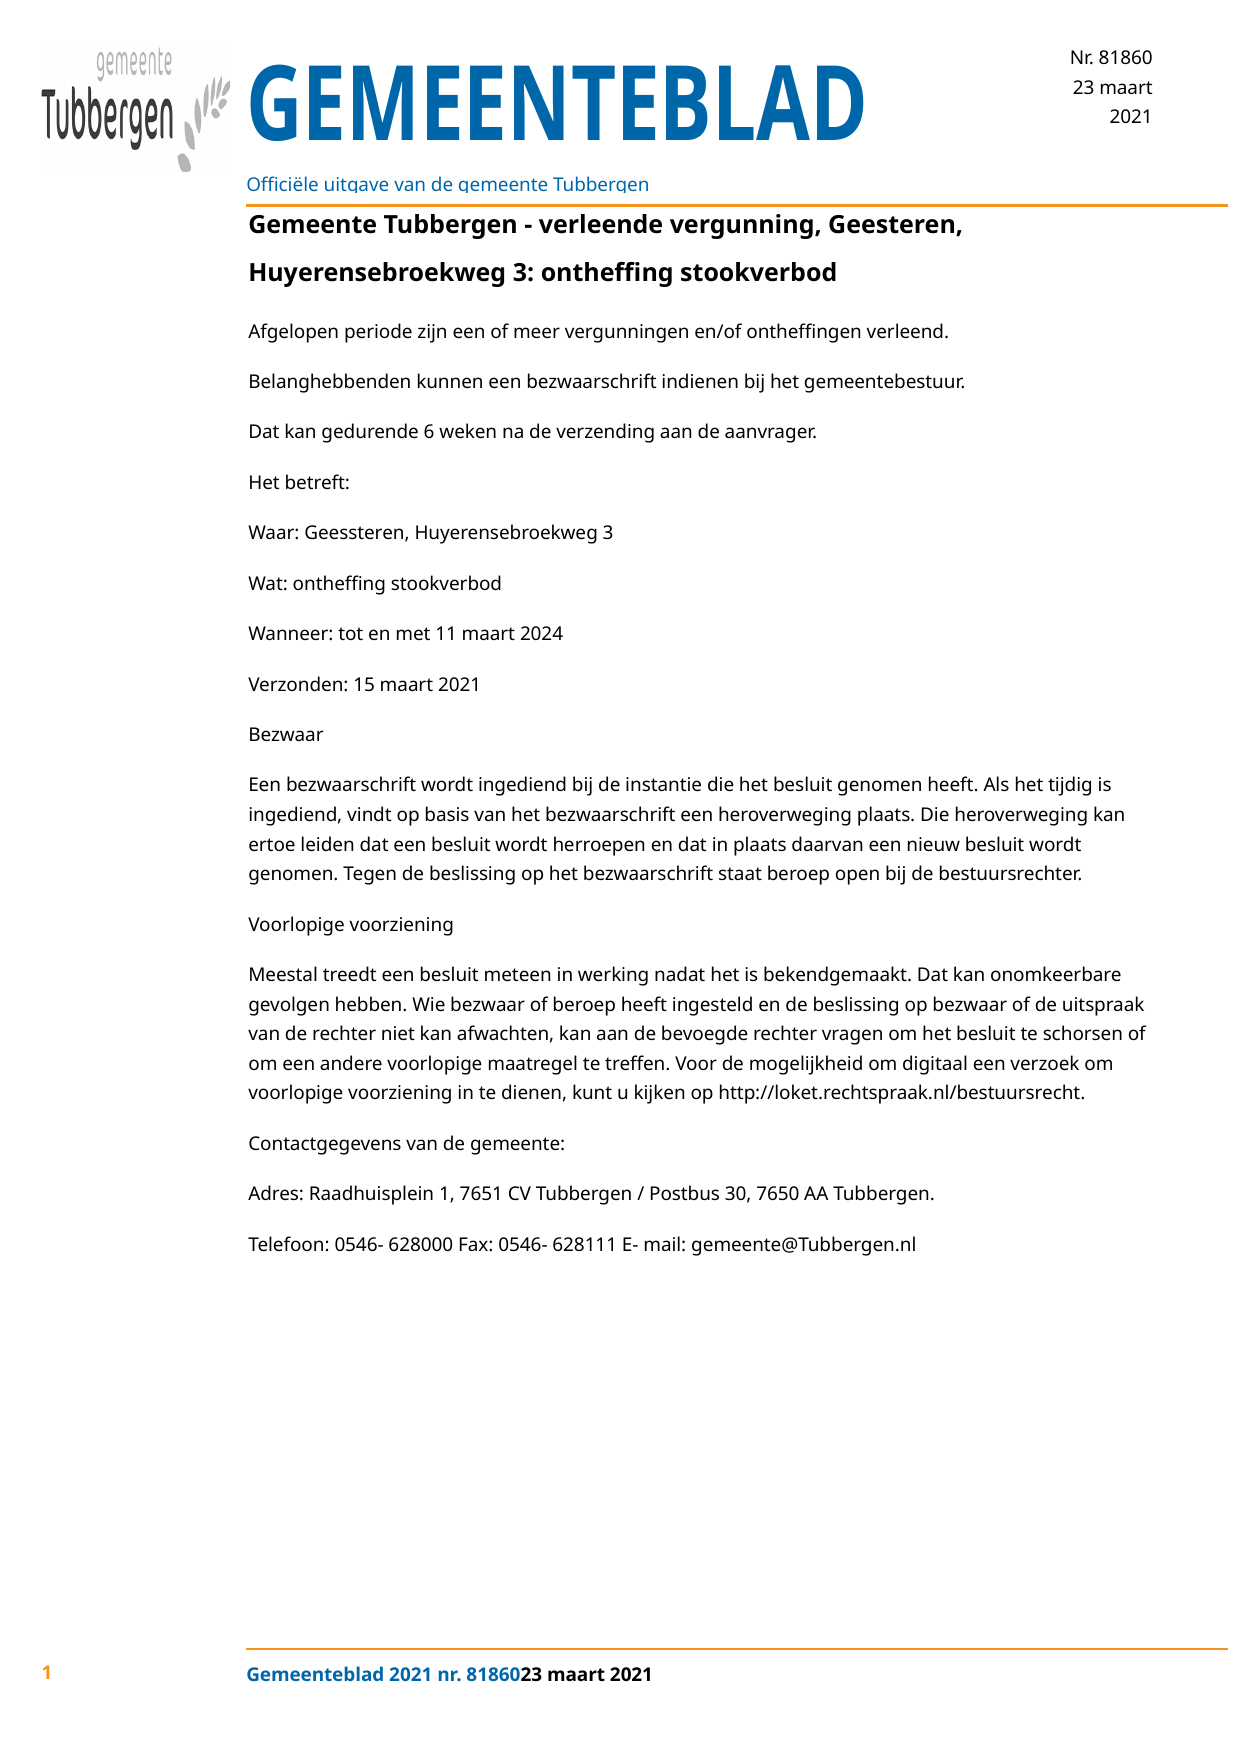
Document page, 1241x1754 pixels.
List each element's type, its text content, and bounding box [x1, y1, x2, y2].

text Belanghebbenden kunnen een bezwaarschrift indienen bij het gemeentebestuur. [248, 368, 1152, 394]
text Waar: Geessteren, Huyerensebroekweg 3 [248, 519, 1152, 545]
text Dat kan gedurende 6 weken na de verzending aan de aanvrager. [248, 419, 1152, 444]
picture [41, 47, 231, 172]
text Telefoon: 0546- 628000 Fax: 0546- 628111 E- mail: gemeente@Tubbergen.nl [248, 1231, 1152, 1257]
text Adres: Raadhuisplein 1, 7651 CV Tubbergen / Postbus 30, 7650 AA Tubbergen. [248, 1180, 1152, 1206]
text Verzonden: 15 maart 2021 [248, 671, 1152, 697]
text Bezwaar [248, 721, 1152, 747]
text Het betreft: [248, 469, 1152, 495]
text Meestal treedt een besluit meteen in werking nadat het is bekendgemaakt. Dat kan onomkeerbare gevolgen hebben. Wie bezwaar of beroep heeft ingesteld en de beslissing op bezwaar of de uitspraak van de rechter niet kan afwachten, kan aan de bevoegde rechter vragen om het besluit te schorsen of om een andere voorlopige maatregel te treffen. Voor de mogelijkheid om digitaal een verzoek om voorlopige voorziening in te dienen, kunt u kijken op http://loket.rechtspraak.nl/bestuursrecht. [248, 961, 1152, 1105]
text Wanneer: tot en met 11 maart 2024 [248, 620, 1152, 646]
text Voorlopige voorziening [248, 911, 1152, 937]
text Gemeente Tubbergen - verleende vergunning, Geesteren, Huyerensebroekweg 3: ontheffing stookverbod [248, 207, 1152, 288]
text Wat: ontheffing stookverbod [248, 570, 1152, 596]
text Contactgegevens van de gemeente: [248, 1130, 1152, 1156]
text Afgelopen periode zijn een of meer vergunningen en/of ontheffingen verleend. [248, 318, 1152, 344]
text Een bezwaarschrift wordt ingediend bij de instantie die het besluit genomen heeft. Als het tijdig is ingediend, vindt op basis van het bezwaarschrift een heroverweging plaats. Die heroverweging kan ertoe leiden dat een besluit wordt herroepen en dat in plaats daarvan een nieuw besluit wordt genomen. Tegen de beslissing op het bezwaarschrift staat beroep open bij de bestuursrechter. [248, 772, 1152, 886]
